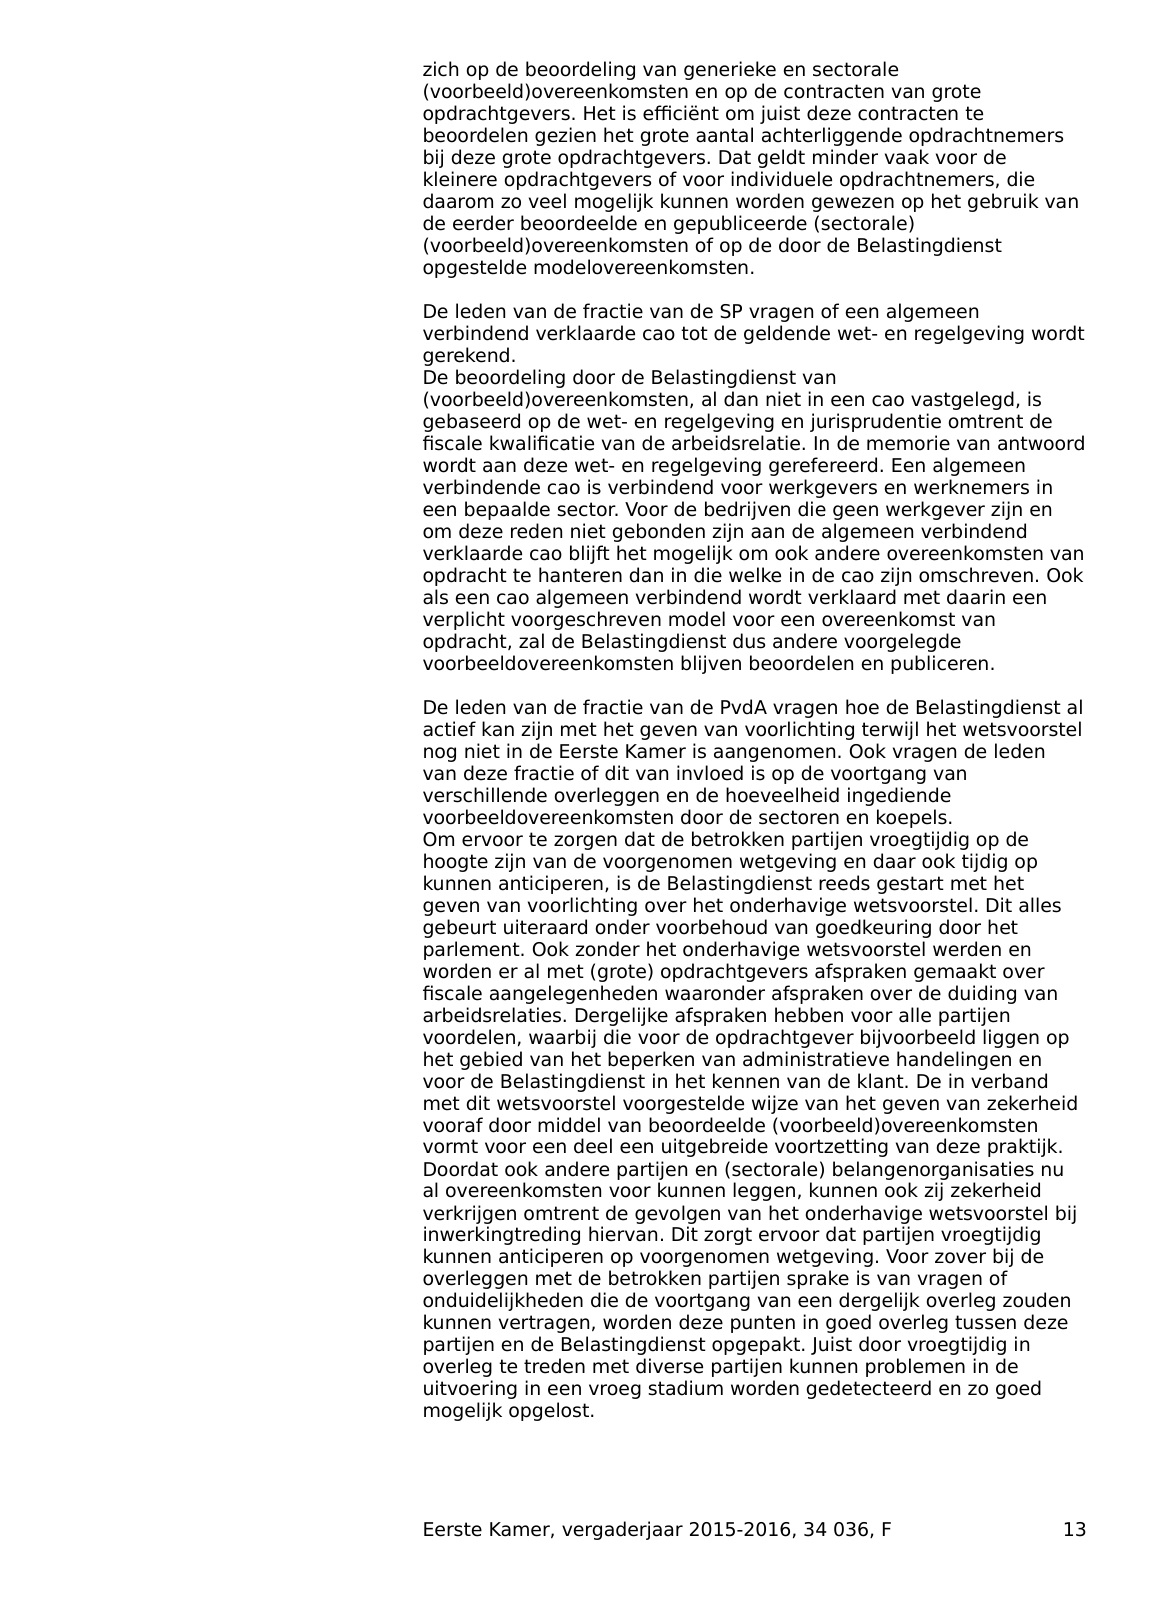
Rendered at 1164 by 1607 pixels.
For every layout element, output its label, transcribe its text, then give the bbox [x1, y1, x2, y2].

text De leden van de fractie van de SP vragen of een algemeen verbindend verklaarde cao tot de geldende wet- en regelgeving wordt gerekend. [422, 301, 1087, 367]
text Om ervoor te zorgen dat de betrokken partijen vroegtijdig op de hoogte zijn van de voorgenomen wetgeving en daar ook tijdig op kunnen anticiperen, is de Belastingdienst reeds gestart met het geven van voorlichting over het onderhavige wetsvoorstel. Dit alles gebeurt uiteraard onder voorbehoud van goedkeuring door het parlement. Ook zonder het onderhavige wetsvoorstel werden en worden er al met (grote) opdrachtgevers afspraken gemaakt over fiscale aangelegenheden waaronder afspraken over de duiding van arbeidsrelaties. Dergelijke afspraken hebben voor alle partijen voordelen, waarbij die voor de opdrachtgever bijvoorbeeld liggen op het gebied van het beperken van administratieve handelingen en voor de Belastingdienst in het kennen van de klant. De in verband met dit wetsvoorstel voorgestelde wijze van het geven van zekerheid vooraf door middel van beoordeelde (voorbeeld)overeenkomsten vormt voor een deel een uitgebreide voortzetting van deze praktijk. Doordat ook andere partijen en (sectorale) belangenorganisaties nu al overeenkomsten voor kunnen leggen, kunnen ook zij zekerheid verkrijgen omtrent de gevolgen van het onderhavige wetsvoorstel bij inwerkingtreding hiervan. Dit zorgt ervoor dat partijen vroegtijdig kunnen anticiperen op voorgenomen wetgeving. Voor zover bij de overleggen met de betrokken partijen sprake is van vragen of onduidelijkheden die de voortgang van een dergelijk overleg zouden kunnen vertragen, worden deze punten in goed overleg tussen deze partijen en de Belastingdienst opgepakt. Juist door vroegtijdig in overleg te treden met diverse partijen kunnen problemen in de uitvoering in een vroeg stadium worden gedetecteerd en zo goed mogelijk opgelost. [422, 829, 1087, 1422]
text zich op de beoordeling van generieke en sectorale (voorbeeld)overeenkomsten en op de contracten van grote opdrachtgevers. Het is efficiënt om juist deze contracten te beoordelen gezien het grote aantal achterliggende opdrachtnemers bij deze grote opdrachtgevers. Dat geldt minder vaak voor de kleinere opdrachtgevers of voor individuele opdrachtnemers, die daarom zo veel mogelijk kunnen worden gewezen op het gebruik van de eerder beoordeelde en gepubliceerde (sectorale) (voorbeeld)overeenkomsten of op de door de Belastingdienst opgestelde modelovereenkomsten. [422, 59, 1087, 279]
text De leden van de fractie van de PvdA vragen hoe de Belastingdienst al actief kan zijn met het geven van voorlichting terwijl het wetsvoorstel nog niet in de Eerste Kamer is aangenomen. Ook vragen de leden van deze fractie of dit van invloed is op de voortgang van verschillende overleggen en de hoeveelheid ingediende voorbeeldovereenkomsten door de sectoren en koepels. [422, 697, 1087, 829]
text De beoordeling door de Belastingdienst van (voorbeeld)overeenkomsten, al dan niet in een cao vastgelegd, is gebaseerd op de wet- en regelgeving en jurisprudentie omtrent de fiscale kwalificatie van de arbeidsrelatie. In de memorie van antwoord wordt aan deze wet- en regelgeving gerefereerd. Een algemeen verbindende cao is verbindend voor werkgevers en werknemers in een bepaalde sector. Voor de bedrijven die geen werkgever zijn en om deze reden niet gebonden zijn aan de algemeen verbindend verklaarde cao blijft het mogelijk om ook andere overeenkomsten van opdracht te hanteren dan in die welke in de cao zijn omschreven. Ook als een cao algemeen verbindend wordt verklaard met daarin een verplicht voorgeschreven model voor een overeenkomst van opdracht, zal de Belastingdienst dus andere voorgelegde voorbeeldovereenkomsten blijven beoordelen en publiceren. [422, 367, 1087, 675]
